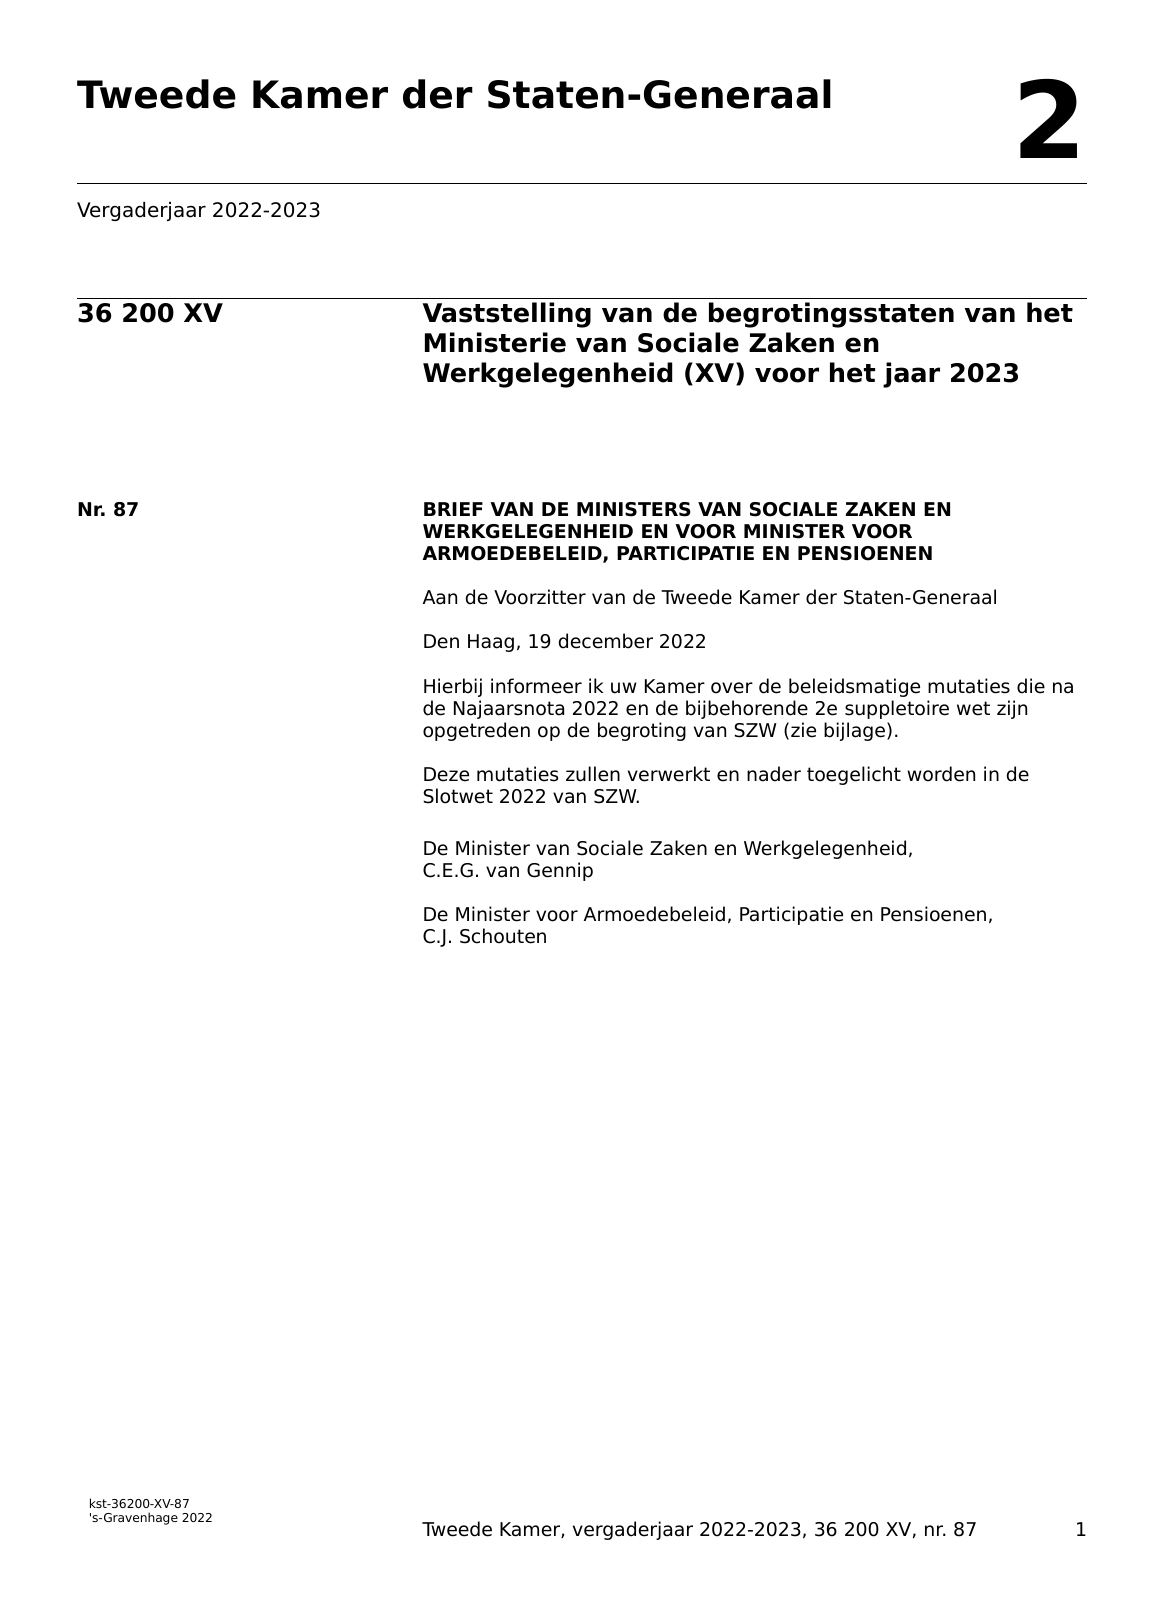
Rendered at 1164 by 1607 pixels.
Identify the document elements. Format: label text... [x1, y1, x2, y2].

table_header 2 [886, 59, 1087, 183]
text 's-Gravenhage 2022 [88, 1511, 323, 1525]
table_header Tweede Kamer der Staten-Generaal [77, 59, 886, 183]
table_cell Vergaderjaar 2022-2023 [77, 184, 1087, 298]
subtitle Nr. 87 BRIEF VAN DE MINISTERS VAN SOCIALE ZAKEN EN WERKGELEGENHEID EN VOOR MINISTER VOOR ARMOEDEBELEID, PARTICIPATIE EN PENSIOENEN [77, 499, 1087, 565]
text kst-36200-XV-87 [88, 1497, 323, 1511]
text Den Haag, 19 december 2022 [422, 631, 1087, 653]
text Aan de Voorzitter van de Tweede Kamer der Staten-Generaal [422, 587, 1087, 609]
text De Minister van Sociale Zaken en Werkgelegenheid, C.E.G. van Gennip [422, 838, 1087, 882]
text Deze mutaties zullen verwerkt en nader toegelicht worden in de Slotwet 2022 van SZW. [422, 764, 1087, 808]
subtitle 36 200 XV Vaststelling van de begrotingsstaten van het Ministerie van Sociale Zaken en Werkgelegenheid (XV) voor het jaar 2023 [77, 299, 1087, 388]
text De Minister voor Armoedebeleid, Participatie en Pensioenen, C.J. Schouten [422, 904, 1087, 948]
text Hierbij informeer ik uw Kamer over de beleidsmatige mutaties die na de Najaarsnota 2022 en de bijbehorende 2e suppletoire wet zijn opgetreden op de begroting van SZW (zie bijlage). [422, 676, 1087, 741]
